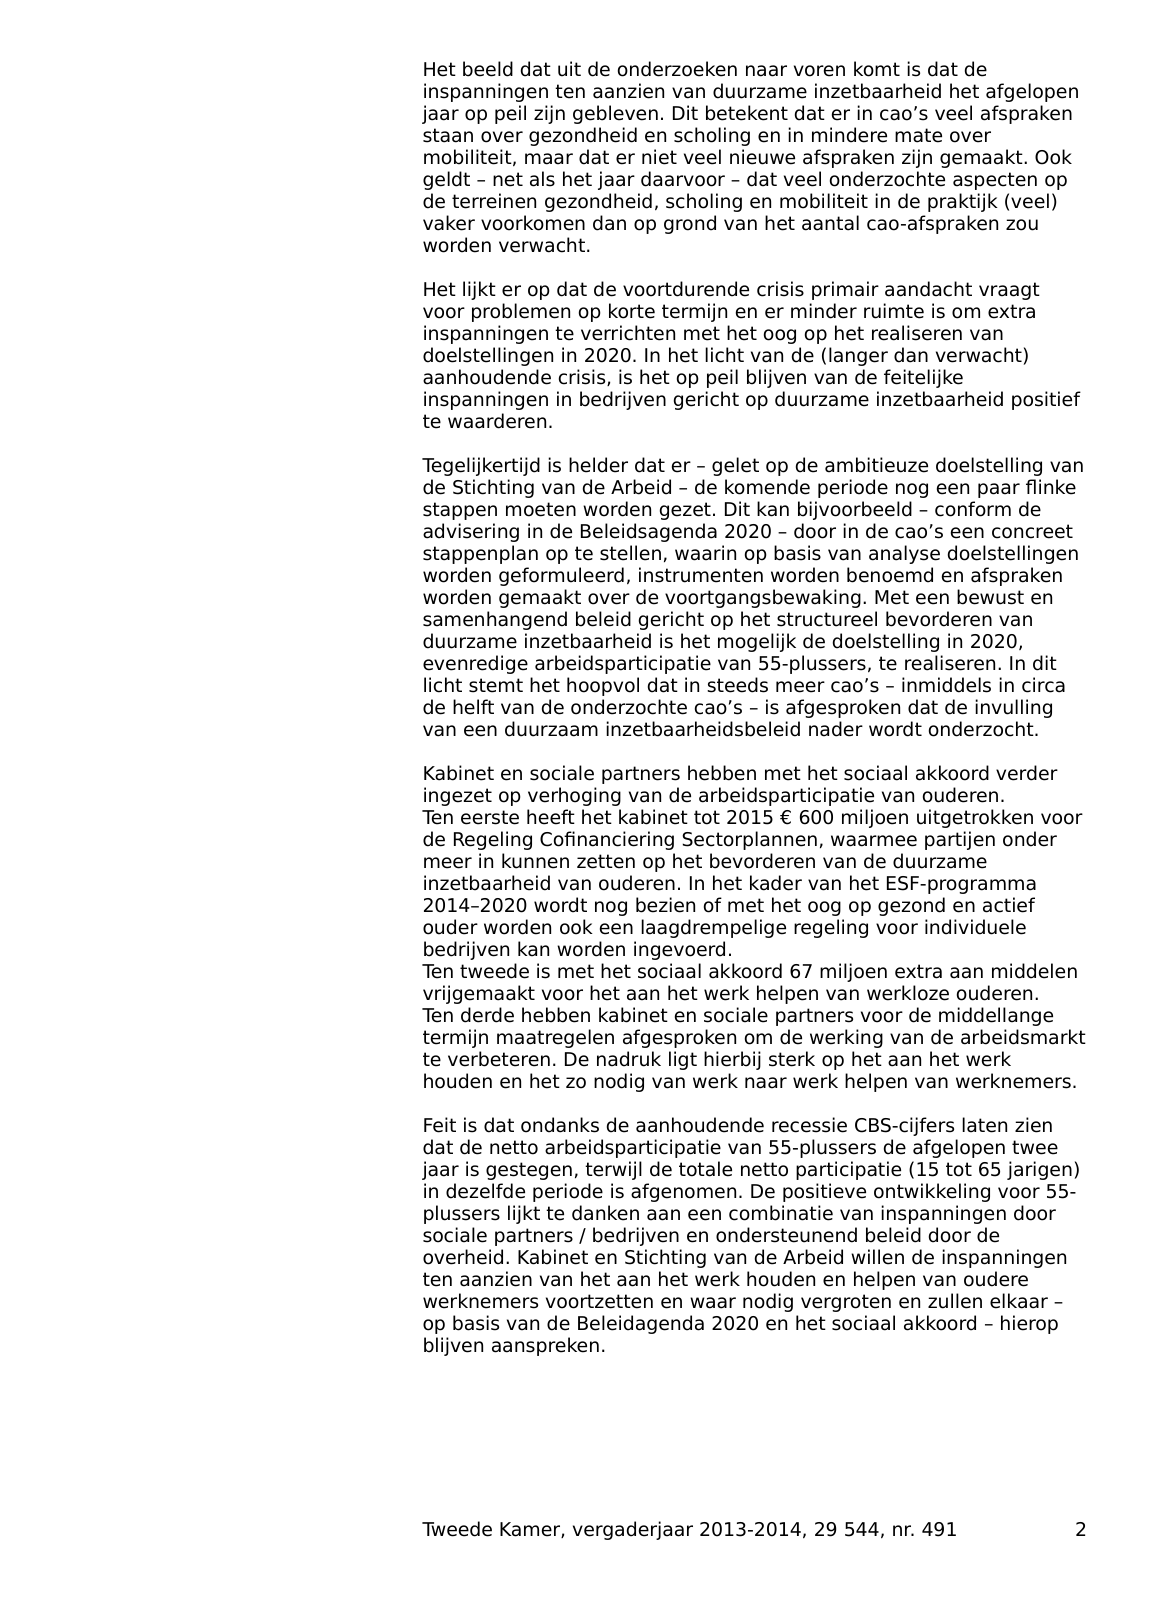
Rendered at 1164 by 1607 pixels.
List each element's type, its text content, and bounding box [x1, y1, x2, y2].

text Het lijkt er op dat de voortdurende crisis primair aandacht vraagt voor problemen op korte termijn en er minder ruimte is om extra inspanningen te verrichten met het oog op het realiseren van doelstellingen in 2020. In het licht van de (langer dan verwacht) aanhoudende crisis, is het op peil blijven van de feitelijke inspanningen in bedrijven gericht op duurzame inzetbaarheid positief te waarderen. [422, 279, 1087, 433]
text Ten derde hebben kabinet en sociale partners voor de middellange termijn maatregelen afgesproken om de werking van de arbeidsmarkt te verbeteren. De nadruk ligt hierbij sterk op het aan het werk houden en het zo nodig van werk naar werk helpen van werknemers. [422, 1005, 1087, 1093]
text Feit is dat ondanks de aanhoudende recessie CBS-cijfers laten zien dat de netto arbeidsparticipatie van 55-plussers de afgelopen twee jaar is gestegen, terwijl de totale netto participatie (15 tot 65 jarigen) in dezelfde periode is afgenomen. De positieve ontwikkeling voor 55-plussers lijkt te danken aan een combinatie van inspanningen door sociale partners / bedrijven en ondersteunend beleid door de overheid. Kabinet en Stichting van de Arbeid willen de inspanningen ten aanzien van het aan het werk houden en helpen van oudere werknemers voortzetten en waar nodig vergroten en zullen elkaar – op basis van de Beleidagenda 2020 en het sociaal akkoord – hierop blijven aanspreken. [422, 1115, 1087, 1357]
text Het beeld dat uit de onderzoeken naar voren komt is dat de inspanningen ten aanzien van duurzame inzetbaarheid het afgelopen jaar op peil zijn gebleven. Dit betekent dat er in cao’s veel afspraken staan over gezondheid en scholing en in mindere mate over mobiliteit, maar dat er niet veel nieuwe afspraken zijn gemaakt. Ook geldt – net als het jaar daarvoor – dat veel onderzochte aspecten op de terreinen gezondheid, scholing en mobiliteit in de praktijk (veel) vaker voorkomen dan op grond van het aantal cao-afspraken zou worden verwacht. [422, 59, 1087, 257]
text Ten eerste heeft het kabinet tot 2015 € 600 miljoen uitgetrokken voor de Regeling Cofinanciering Sectorplannen, waarmee partijen onder meer in kunnen zetten op het bevorderen van de duurzame inzetbaarheid van ouderen. In het kader van het ESF-programma 2014–2020 wordt nog bezien of met het oog op gezond en actief ouder worden ook een laagdrempelige regeling voor individuele bedrijven kan worden ingevoerd. [422, 807, 1087, 961]
text Ten tweede is met het sociaal akkoord 67 miljoen extra aan middelen vrijgemaakt voor het aan het werk helpen van werkloze ouderen. [422, 961, 1087, 1005]
text Tegelijkertijd is helder dat er – gelet op de ambitieuze doelstelling van de Stichting van de Arbeid – de komende periode nog een paar flinke stappen moeten worden gezet. Dit kan bijvoorbeeld – conform de advisering in de Beleidsagenda 2020 – door in de cao’s een concreet stappenplan op te stellen, waarin op basis van analyse doelstellingen worden geformuleerd, instrumenten worden benoemd en afspraken worden gemaakt over de voortgangsbewaking. Met een bewust en samenhangend beleid gericht op het structureel bevorderen van duurzame inzetbaarheid is het mogelijk de doelstelling in 2020, evenredige arbeidsparticipatie van 55-plussers, te realiseren. In dit licht stemt het hoopvol dat in steeds meer cao’s – inmiddels in circa de helft van de onderzochte cao’s – is afgesproken dat de invulling van een duurzaam inzetbaarheidsbeleid nader wordt onderzocht. [422, 455, 1087, 741]
text Kabinet en sociale partners hebben met het sociaal akkoord verder ingezet op verhoging van de arbeidsparticipatie van ouderen. [422, 763, 1087, 807]
